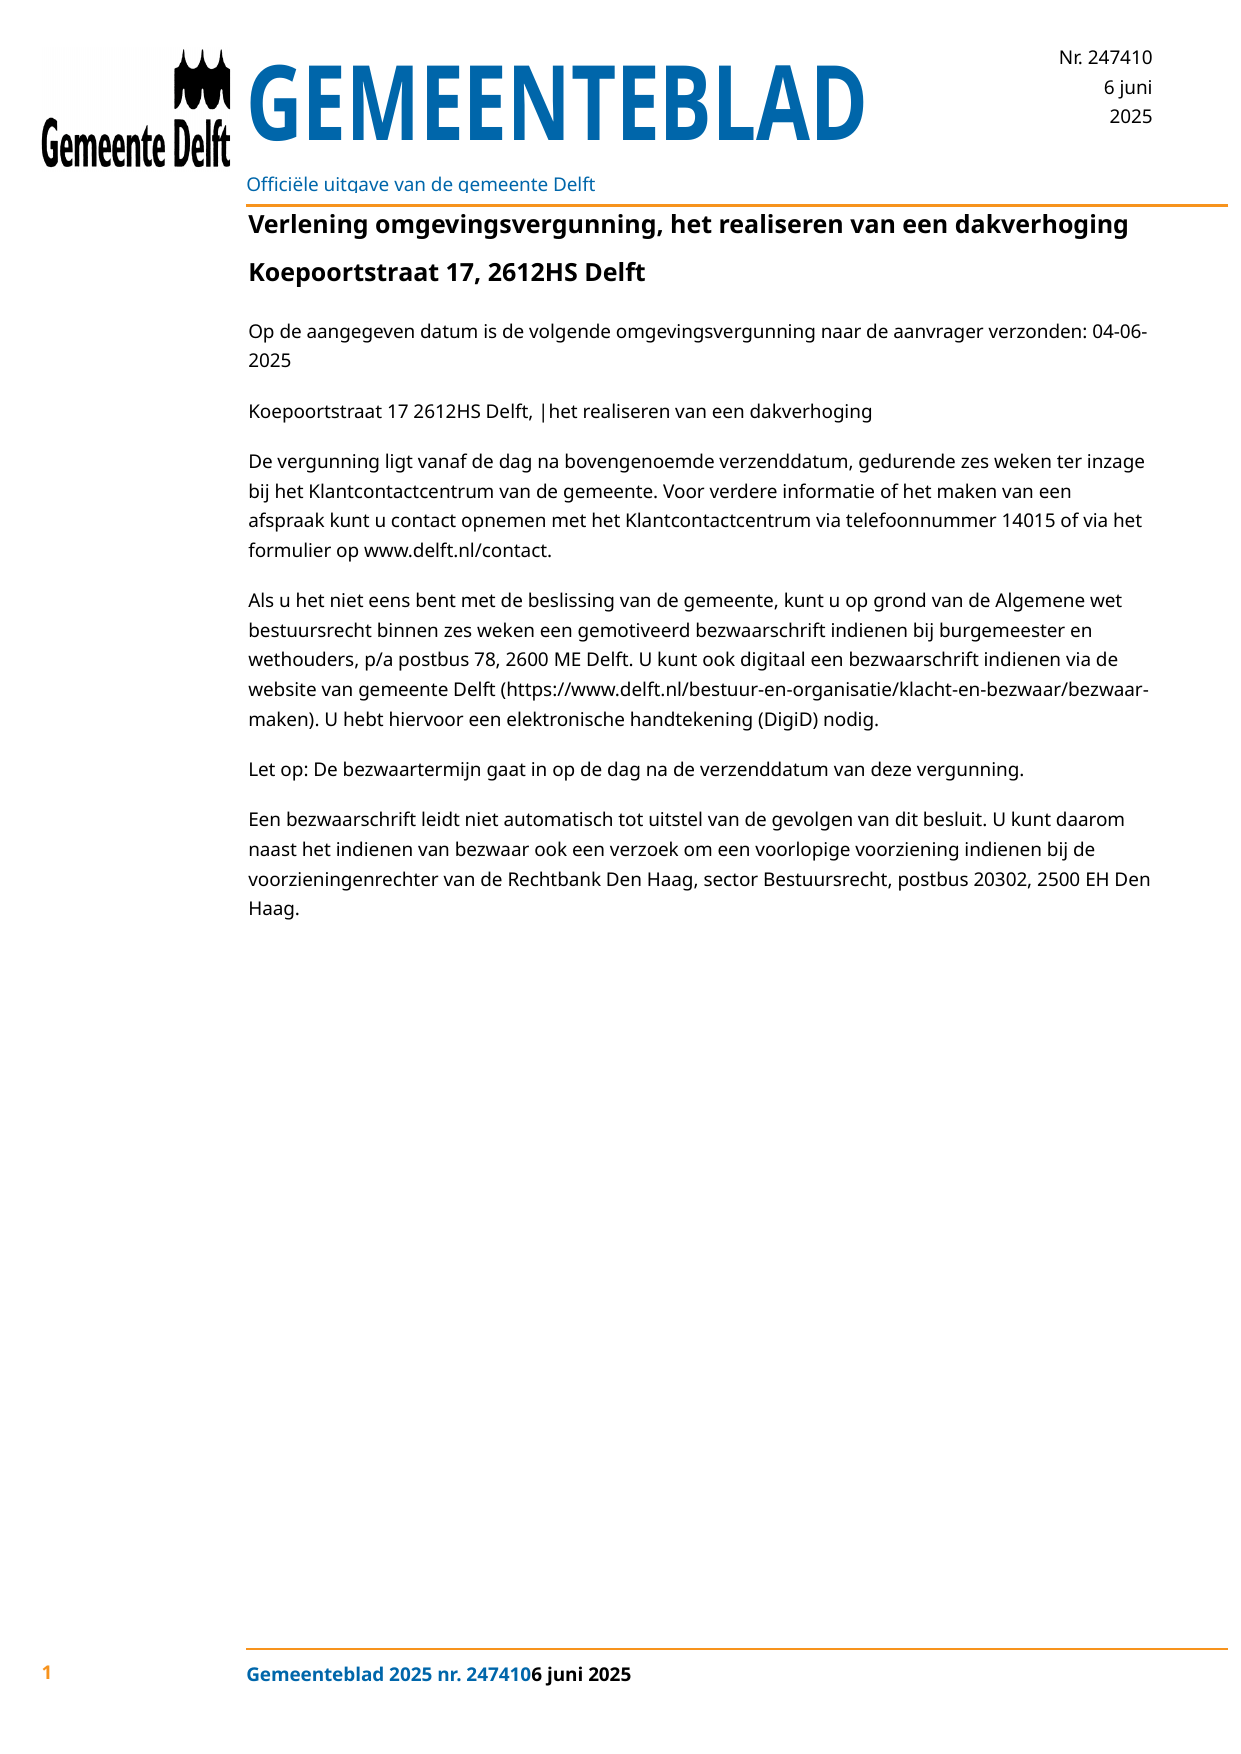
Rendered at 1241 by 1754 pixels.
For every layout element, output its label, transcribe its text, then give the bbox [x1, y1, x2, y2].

text Let op: De bezwaartermijn gaat in op de dag na de verzenddatum van deze vergunning. [248, 756, 1152, 782]
text Op de aangegeven datum is de volgende omgevingsvergunning naar de aanvrager verzonden: 04-06-2025 [248, 318, 1152, 373]
text Een bezwaarschrift leidt niet automatisch tot uitstel van de gevolgen van dit besluit. U kunt daarom naast het indienen van bezwaar ook een verzoek om een voorlopige voorziening indienen bij de voorzieningenrechter van de Rechtbank Den Haag, sector Bestuursrecht, postbus 20302, 2500 EH Den Haag. [248, 807, 1152, 921]
text De vergunning ligt vanaf de dag na bovengenoemde verzenddatum, gedurende zes weken ter inzage bij het Klantcontactcentrum van de gemeente. Voor verdere informatie of het maken van een afspraak kunt u contact opnemen met het Klantcontactcentrum via telefoonnummer 14015 of via het formulier op www.delft.nl/contact. [248, 448, 1152, 563]
text Koepoortstraat 17 2612HS Delft, |het realiseren van een dakverhoging [248, 398, 1152, 424]
text Verlening omgevingsvergunning, het realiseren van een dakverhoging Koepoortstraat 17, 2612HS Delft [248, 207, 1152, 288]
picture [41, 47, 231, 172]
text Als u het niet eens bent met de beslissing van de gemeente, kunt u op grond van de Algemene wet bestuursrecht binnen zes weken een gemotiveerd bezwaarschrift indienen bij burgemeester en wethouders, p/a postbus 78, 2600 ME Delft. U kunt ook digitaal een bezwaarschrift indienen via de website van gemeente Delft (https://www.delft.nl/bestuur-en-organisatie/klacht-en-bezwaar/bezwaar-maken). U hebt hiervoor een elektronische handtekening (DigiD) nodig. [248, 587, 1152, 732]
